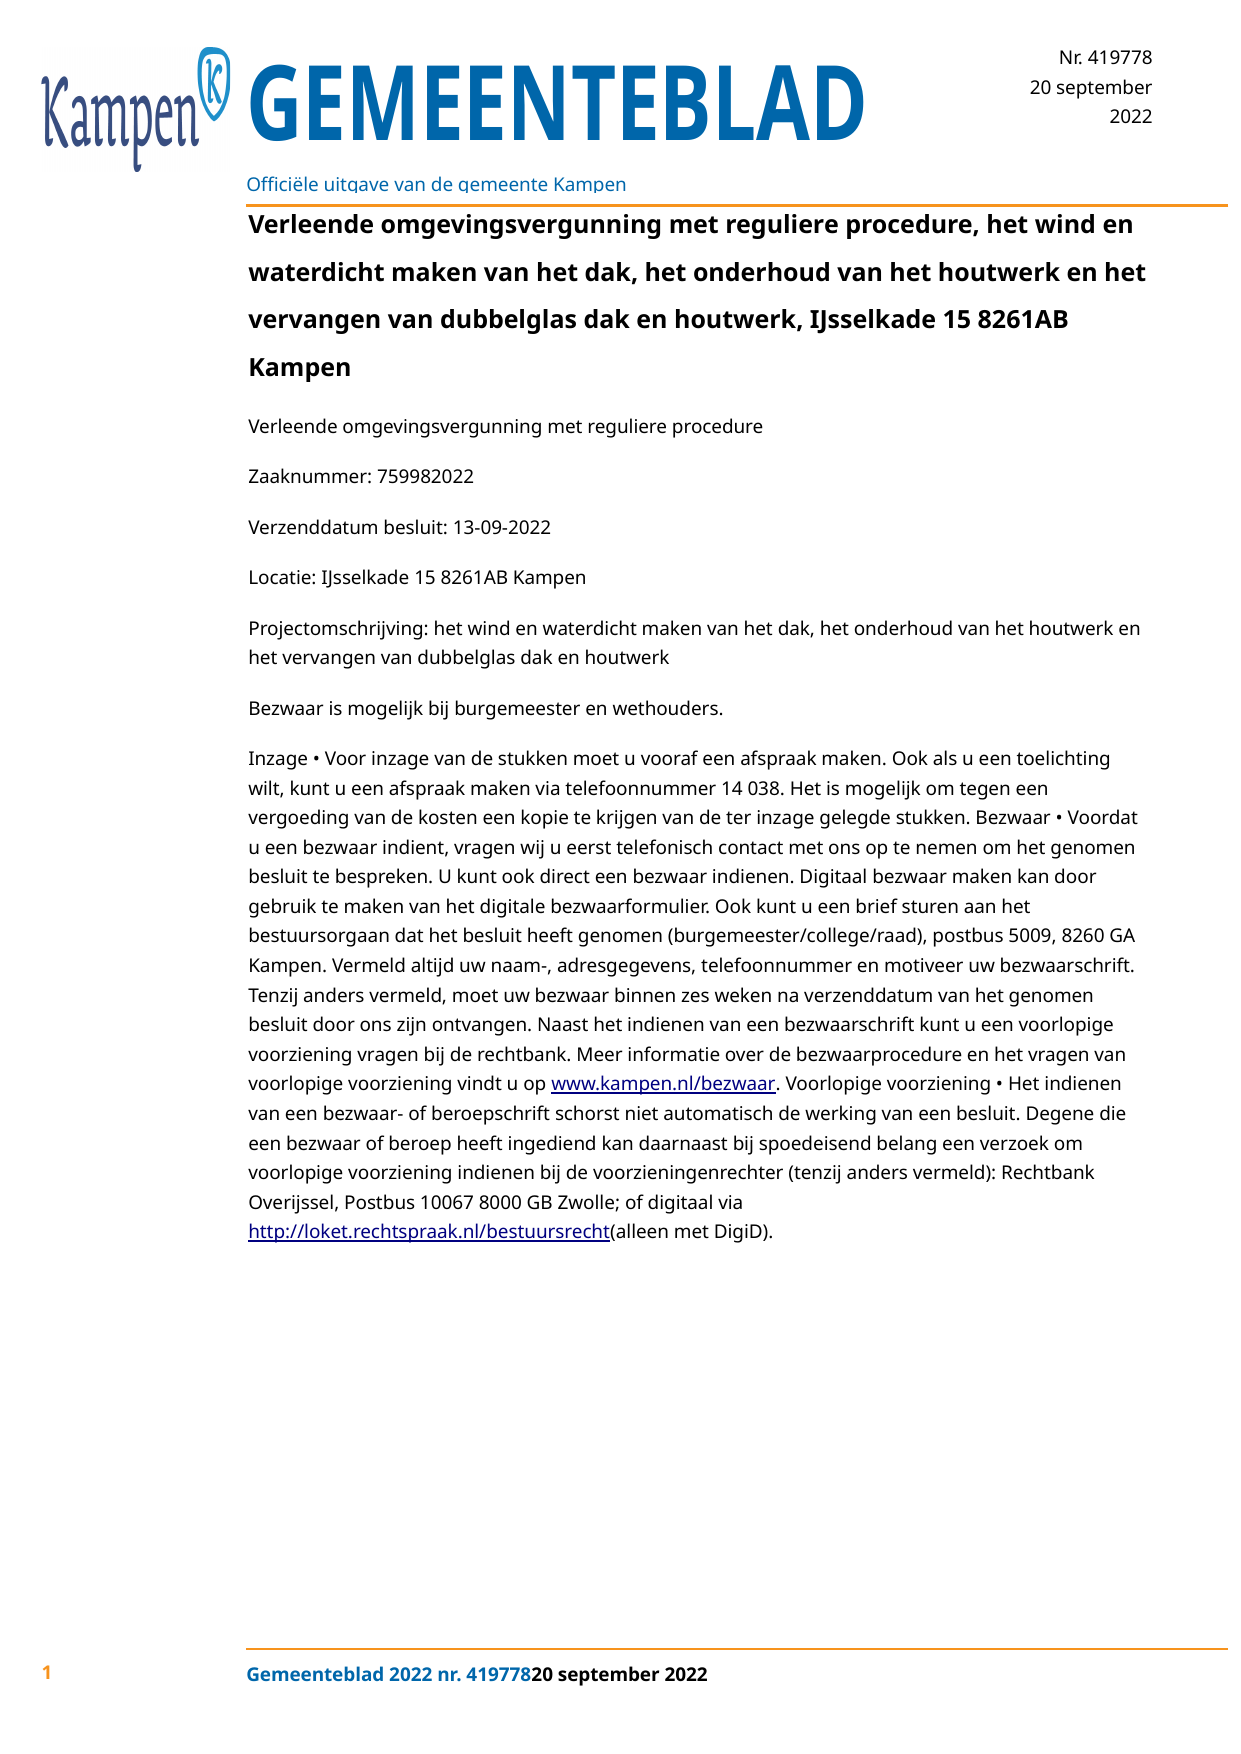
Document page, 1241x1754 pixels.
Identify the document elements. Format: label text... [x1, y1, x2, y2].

text Verleende omgevingsvergunning met reguliere procedure, het wind en waterdicht maken van het dak, het onderhoud van het houtwerk en het vervangen van dubbelglas dak en houtwerk, IJsselkade 15 8261AB Kampen [248, 207, 1152, 384]
text Verleende omgevingsvergunning met reguliere procedure [248, 413, 1152, 439]
picture [41, 47, 231, 172]
text Bezwaar is mogelijk bij burgemeester en wethouders. [248, 695, 1152, 721]
text Inzage • Voor inzage van de stukken moet u vooraf een afspraak maken. Ook als u een toelichting wilt, kunt u een afspraak maken via telefoonnummer 14 038. Het is mogelijk om tegen een vergoeding van de kosten een kopie te krijgen van de ter inzage gelegde stukken. Bezwaar • Voordat u een bezwaar indient, vragen wij u eerst telefonisch contact met ons op te nemen om het genomen besluit te bespreken. U kunt ook direct een bezwaar indienen. Digitaal bezwaar maken kan door gebruik te maken van het digitale bezwaarformulier. Ook kunt u een brief sturen aan het bestuursorgaan dat het besluit heeft genomen (burgemeester/college/raad), postbus 5009, 8260 GA Kampen. Vermeld altijd uw naam-, adresgegevens, telefoonnummer en motiveer uw bezwaarschrift. Tenzij anders vermeld, moet uw bezwaar binnen zes weken na verzenddatum van het genomen besluit door ons zijn ontvangen. Naast het indienen van een bezwaarschrift kunt u een voorlopige voorziening vragen bij de rechtbank. Meer informatie over de bezwaarprocedure en het vragen van voorlopige voorziening vindt u op www.kampen.nl/bezwaar. Voorlopige voorziening • Het indienen van een bezwaar- of beroepschrift schorst niet automatisch de werking van een besluit. Degene die een bezwaar of beroep heeft ingediend kan daarnaast bij spoedeisend belang een verzoek om voorlopige voorziening indienen bij de voorzieningenrechter (tenzij anders vermeld): Rechtbank Overijssel, Postbus 10067 8000 GB Zwolle; of digitaal via http://loket.rechtspraak.nl/bestuursrecht(alleen met DigiD). [248, 745, 1152, 1244]
text Verzenddatum besluit: 13-09-2022 [248, 514, 1152, 540]
text Locatie: IJsselkade 15 8261AB Kampen [248, 564, 1152, 590]
text Zaaknummer: 759982022 [248, 463, 1152, 489]
text Projectomschrijving: het wind en waterdicht maken van het dak, het onderhoud van het houtwerk en het vervangen van dubbelglas dak en houtwerk [248, 615, 1152, 670]
